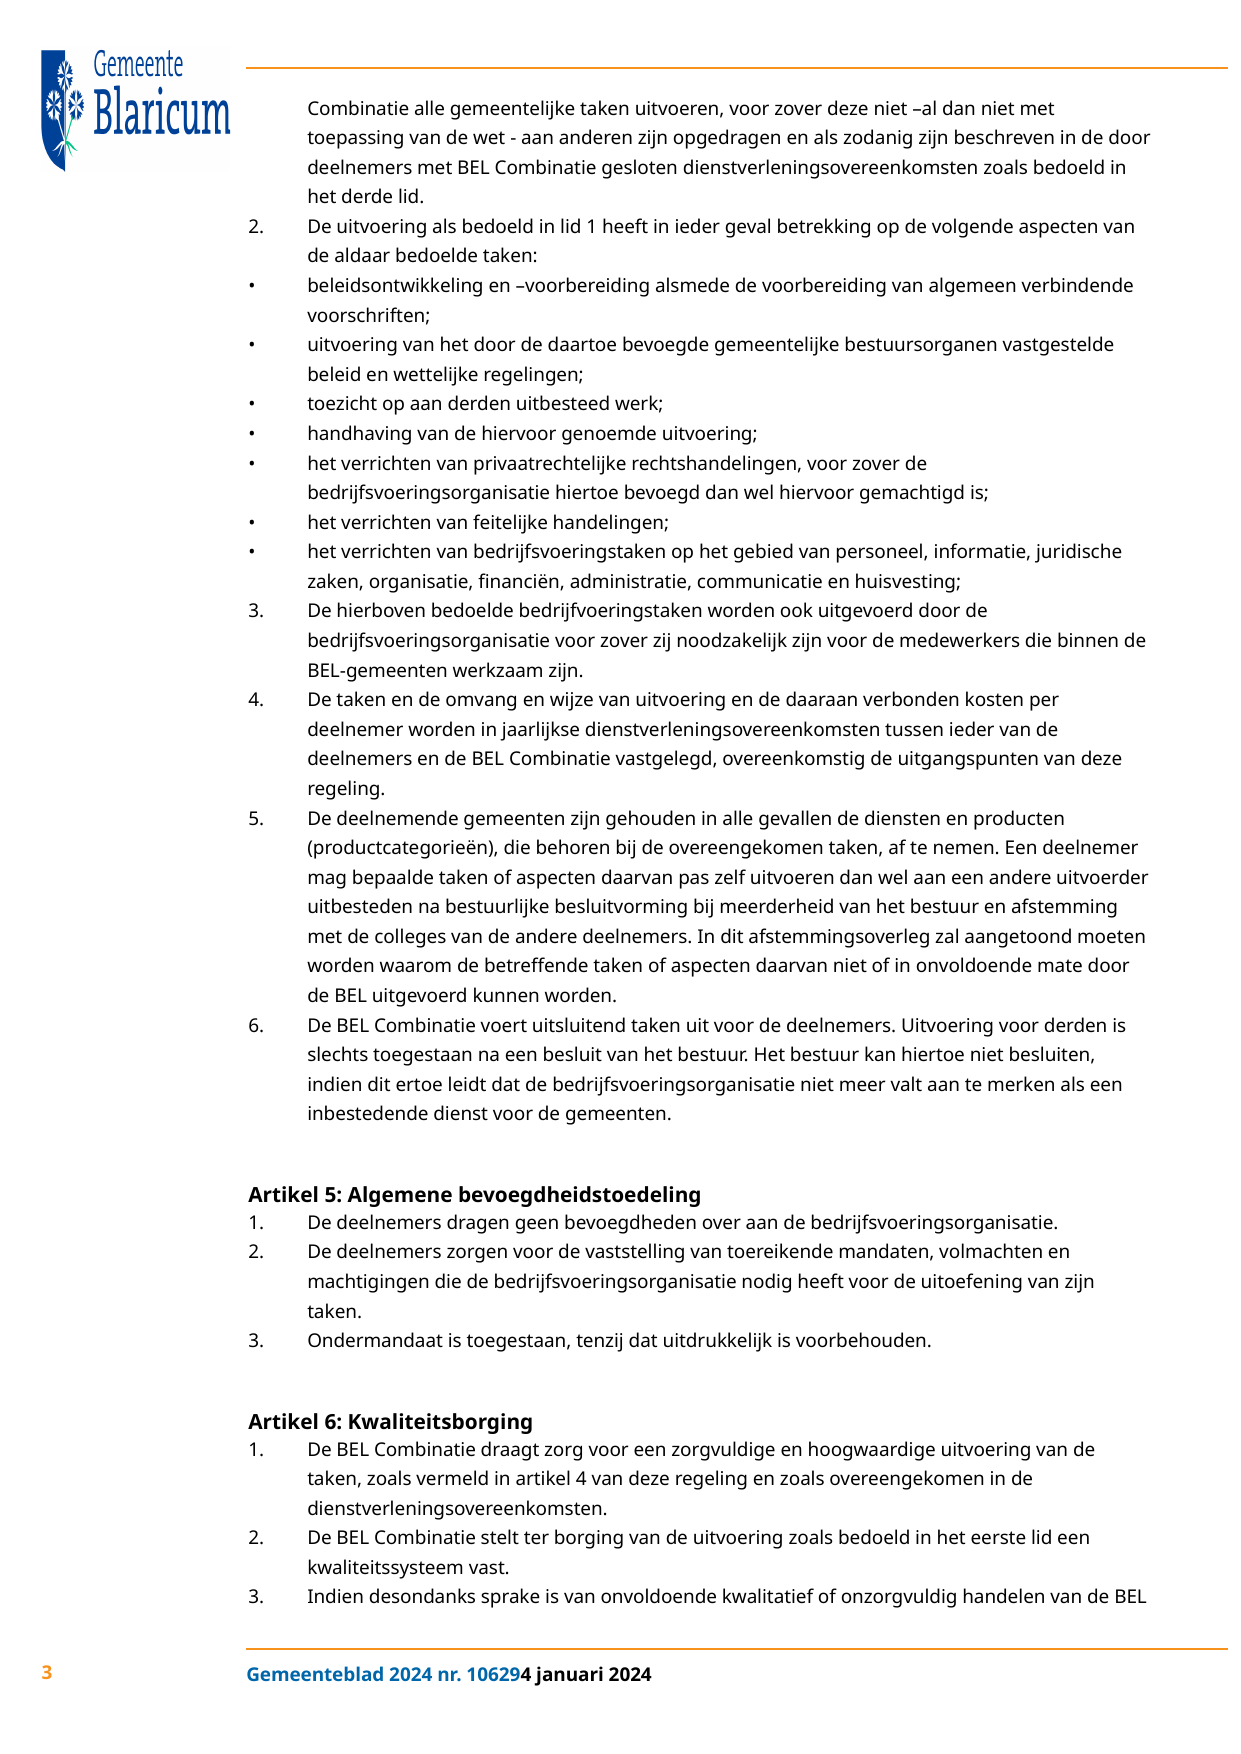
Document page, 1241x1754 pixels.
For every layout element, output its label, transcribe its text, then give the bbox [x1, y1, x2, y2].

list De BEL Combinatie draagt zorg voor een zorgvuldige en hoogwaardige uitvoering van de taken, zoals vermeld in artikel 4 van deze regeling en zoals overeengekomen in de dienstverleningsovereenkomsten. [248, 1436, 1152, 1521]
list Indien desondanks sprake is van onvoldoende kwalitatief of onzorgvuldig handelen van de BEL [248, 1584, 1152, 1609]
list De deelnemers dragen geen bevoegdheden over aan de bedrijfsvoeringsorganisatie. [248, 1209, 1152, 1235]
list uitvoering van het door de daartoe bevoegde gemeentelijke bestuursorganen vastgestelde beleid en wettelijke regelingen; [248, 331, 1152, 387]
list beleidsontwikkeling en –voorbereiding alsmede de voorbereiding van algemeen verbindende voorschriften; [248, 272, 1152, 328]
text Artikel 6: Kwaliteitsborging [248, 1407, 1152, 1436]
list het verrichten van bedrijfsvoeringstaken op het gebied van personeel, informatie, juridische zaken, organisatie, financiën, administratie, communicatie en huisvesting; [248, 538, 1152, 594]
list De BEL Combinatie voert uitsluitend taken uit voor de deelnemers. Uitvoering voor derden is slechts toegestaan na een besluit van het bestuur. Het bestuur kan hiertoe niet besluiten, indien dit ertoe leidt dat de bedrijfsvoeringsorganisatie niet meer valt aan te merken als een inbestedende dienst voor de gemeenten. [248, 1012, 1152, 1126]
list toezicht op aan derden uitbesteed werk; [248, 391, 1152, 416]
list het verrichten van feitelijke handelingen; [248, 509, 1152, 535]
list De hierboven bedoelde bedrijfvoeringstaken worden ook uitgevoerd door de bedrijfsvoeringsorganisatie voor zover zij noodzakelijk zijn voor de medewerkers die binnen de BEL-gemeenten werkzaam zijn. [248, 598, 1152, 683]
list De deelnemende gemeenten zijn gehouden in alle gevallen de diensten en producten (productcategorieën), die behoren bij de overeengekomen taken, af te nemen. Een deelnemer mag bepaalde taken of aspecten daarvan pas zelf uitvoeren dan wel aan een andere uitvoerder uitbesteden na bestuurlijke besluitvorming bij meerderheid van het bestuur en afstemming met de colleges van de andere deelnemers. In dit afstemmingsoverleg zal aangetoond moeten worden waarom de betreffende taken of aspecten daarvan niet of in onvoldoende mate door de BEL uitgevoerd kunnen worden. [248, 805, 1152, 1008]
list Combinatie alle gemeentelijke taken uitvoeren, voor zover deze niet –al dan niet met toepassing van de wet - aan anderen zijn opgedragen en als zodanig zijn beschreven in de door deelnemers met BEL Combinatie gesloten dienstverleningsovereenkomsten zoals bedoeld in het derde lid. [248, 95, 1152, 209]
list De uitvoering als bedoeld in lid 1 heeft in ieder geval betrekking op de volgende aspecten van de aldaar bedoelde taken: [248, 213, 1152, 268]
list handhaving van de hiervoor genoemde uitvoering; [248, 420, 1152, 446]
list De deelnemers zorgen voor de vaststelling van toereikende mandaten, volmachten en machtigingen die de bedrijfsvoeringsorganisatie nodig heeft voor de uitoefening van zijn taken. [248, 1239, 1152, 1323]
text Artikel 5: Algemene bevoegdheidstoedeling [248, 1181, 1152, 1209]
list De BEL Combinatie stelt ter borging van de uitvoering zoals bedoeld in het eerste lid een kwaliteitssysteem vast. [248, 1524, 1152, 1580]
picture [41, 47, 231, 172]
list Ondermandaat is toegestaan, tenzij dat uitdrukkelijk is voorbehouden. [248, 1327, 1152, 1353]
list De taken en de omvang en wijze van uitvoering en de daaraan verbonden kosten per deelnemer worden in jaarlijkse dienstverleningsovereenkomsten tussen ieder van de deelnemers en de BEL Combinatie vastgelegd, overeenkomstig de uitgangspunten van deze regeling. [248, 686, 1152, 801]
list het verrichten van privaatrechtelijke rechtshandelingen, voor zover de bedrijfsvoeringsorganisatie hiertoe bevoegd dan wel hiervoor gemachtigd is; [248, 450, 1152, 505]
